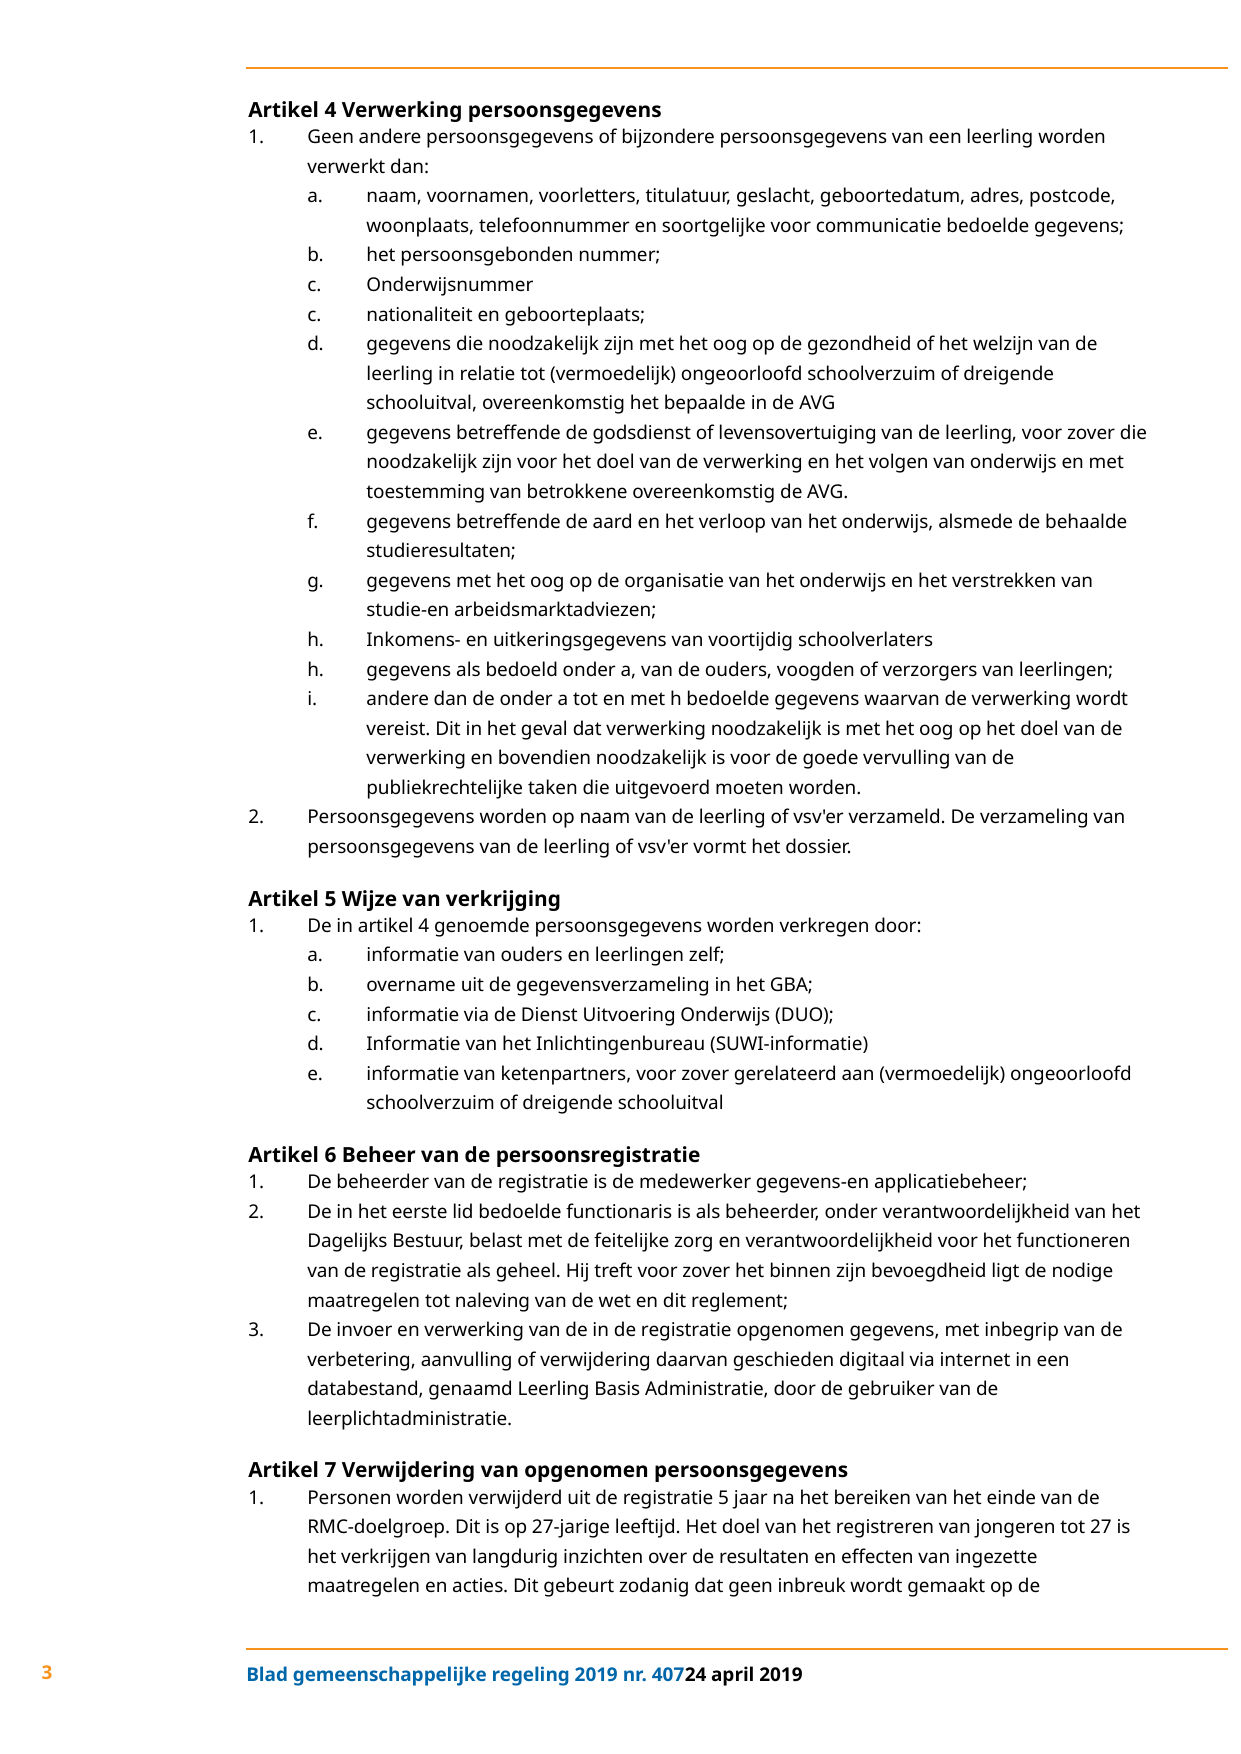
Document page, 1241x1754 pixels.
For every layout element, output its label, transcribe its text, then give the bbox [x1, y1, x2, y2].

list informatie van ouders en leerlingen zelf; [307, 942, 1152, 967]
list informatie via de Dienst Uitvoering Onderwijs (DUO); [307, 1001, 1152, 1027]
list De invoer en verwerking van de in de registratie opgenomen gegevens, met inbegrip van de verbetering, aanvulling of verwijdering daarvan geschieden digitaal via internet in een databestand, genaamd Leerling Basis Administratie, door de gebruiker van de leerplichtadministratie. [248, 1316, 1152, 1431]
list gegevens met het oog op de organisatie van het onderwijs en het verstrekken van studie-en arbeidsmarktadviezen; [307, 567, 1152, 622]
list Inkomens- en uitkeringsgegevens van voortijdig schoolverlaters [307, 626, 1152, 652]
list De in het eerste lid bedoelde functionaris is als beheerder, onder verantwoordelijkheid van het Dagelijks Bestuur, belast met de feitelijke zorg en verantwoordelijkheid voor het functioneren van de registratie als geheel. Hij treft voor zover het binnen zijn bevoegdheid ligt de nodige maatregelen tot naleving van de wet en dit reglement; [248, 1198, 1152, 1312]
picture [41, 47, 231, 172]
text Artikel 5 Wijze van verkrijging [248, 884, 1152, 912]
text Artikel 4 Verwerking persoonsgegevens [248, 95, 1152, 123]
list Informatie van het Inlichtingenbureau (SUWI-informatie) [307, 1030, 1152, 1056]
list De in artikel 4 genoemde persoonsgegevens worden verkregen door: [248, 912, 1152, 938]
list gegevens die noodzakelijk zijn met het oog op de gezondheid of het welzijn van de leerling in relatie tot (vermoedelijk) ongeoorloofd schoolverzuim of dreigende schooluitval, overeenkomstig het bepaalde in de AVG [307, 330, 1152, 415]
text Artikel 6 Beheer van de persoonsregistratie [248, 1140, 1152, 1168]
list Geen andere persoonsgegevens of bijzondere persoonsgegevens van een leerling worden verwerkt dan: [248, 123, 1152, 178]
list gegevens als bedoeld onder a, van de ouders, voogden of verzorgers van leerlingen; [307, 656, 1152, 681]
list nationaliteit en geboorteplaats; [307, 301, 1152, 326]
list andere dan de onder a tot en met h bedoelde gegevens waarvan de verwerking wordt vereist. Dit in het geval dat verwerking noodzakelijk is met het oog op het doel van de verwerking en bovendien noodzakelijk is voor de goede vervulling van de publiekrechtelijke taken die uitgevoerd moeten worden. [307, 685, 1152, 800]
list naam, voornamen, voorletters, titulatuur, geslacht, geboortedatum, adres, postcode, woonplaats, telefoonnummer en soortgelijke voor communicatie bedoelde gegevens; [307, 182, 1152, 238]
list gegevens betreffende de godsdienst of levensovertuiging van de leerling, voor zover die noodzakelijk zijn voor het doel van de verwerking en het volgen van onderwijs en met toestemming van betrokkene overeenkomstig de AVG. [307, 419, 1152, 504]
list informatie van ketenpartners, voor zover gerelateerd aan (vermoedelijk) ongeoorloofd schoolverzuim of dreigende schooluitval [307, 1060, 1152, 1115]
list De beheerder van de registratie is de medewerker gegevens-en applicatiebeheer; [248, 1168, 1152, 1194]
list Persoonsgegevens worden op naam van de leerling of vsv'er verzameld. De verzameling van persoonsgegevens van de leerling of vsv'er vormt het dossier. [248, 804, 1152, 859]
list het persoonsgebonden nummer; [307, 242, 1152, 267]
list Onderwijsnummer [307, 271, 1152, 297]
list overname uit de gegevensverzameling in het GBA; [307, 971, 1152, 997]
list gegevens betreffende de aard en het verloop van het onderwijs, alsmede de behaalde studieresultaten; [307, 508, 1152, 563]
list Personen worden verwijderd uit de registratie 5 jaar na het bereiken van het einde van de RMC-doelgroep. Dit is op 27-jarige leeftijd. Het doel van het registreren van jongeren tot 27 is het verkrijgen van langdurig inzichten over de resultaten en effecten van ingezette maatregelen en acties. Dit gebeurt zodanig dat geen inbreuk wordt gemaakt op de [248, 1484, 1152, 1598]
text Artikel 7 Verwijdering van opgenomen persoonsgegevens [248, 1456, 1152, 1484]
